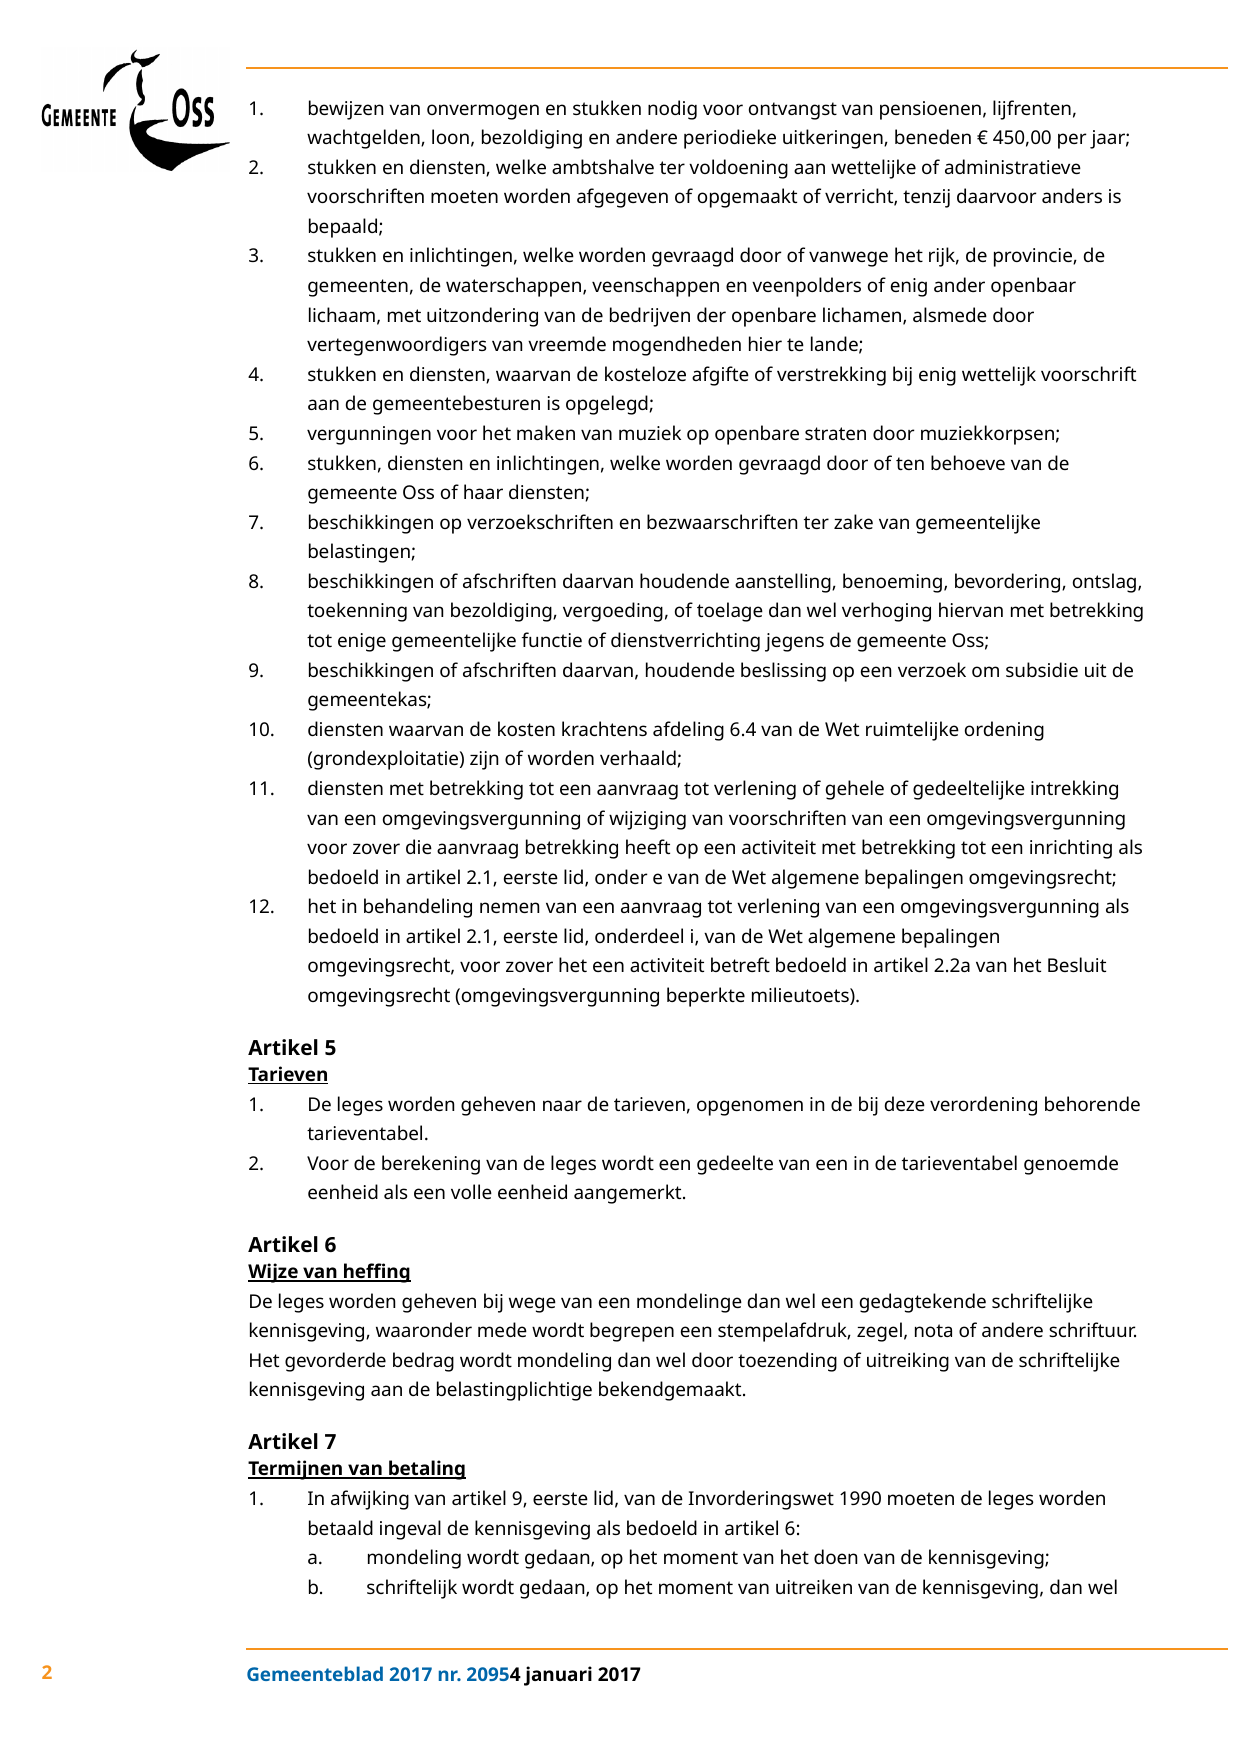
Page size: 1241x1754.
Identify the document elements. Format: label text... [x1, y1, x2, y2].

list schriftelijk wordt gedaan, op het moment van uitreiken van de kennisgeving, dan wel [307, 1574, 1152, 1599]
text De leges worden geheven bij wege van een mondelinge dan wel een gedagtekende schriftelijke kennisgeving, waaronder mede wordt begrepen een stempelafdruk, zegel, nota of andere schriftuur. Het gevorderde bedrag wordt mondeling dan wel door toezending of uitreiking van de schriftelijke kennisgeving aan de belastingplichtige bekendgemaakt. [248, 1288, 1152, 1402]
text Artikel 5 [248, 1033, 1152, 1061]
list het in behandeling nemen van een aanvraag tot verlening van een omgevingsvergunning als bedoeld in artikel 2.1, eerste lid, onderdeel i, van de Wet algemene bepalingen omgevingsrecht, voor zover het een activiteit betreft bedoeld in artikel 2.2a van het Besluit omgevingsrecht (omgevingsvergunning beperkte milieutoets). [248, 893, 1152, 1008]
list De leges worden geheven naar de tarieven, opgenomen in de bij deze verordening behorende tarieventabel. [248, 1091, 1152, 1146]
text Termijnen van betaling [248, 1456, 1152, 1481]
list Voor de berekening van de leges wordt een gedeelte van een in de tarieventabel genoemde eenheid als een volle eenheid aangemerkt. [248, 1150, 1152, 1205]
list mondeling wordt gedaan, op het moment van het doen van de kennisgeving; [307, 1544, 1152, 1570]
list stukken, diensten en inlichtingen, welke worden gevraagd door of ten behoeve van de gemeente Oss of haar diensten; [248, 450, 1152, 505]
list beschikkingen op verzoekschriften en bezwaarschriften ter zake van gemeentelijke belastingen; [248, 509, 1152, 564]
text Artikel 6 [248, 1230, 1152, 1258]
list stukken en diensten, waarvan de kosteloze afgifte of verstrekking bij enig wettelijk voorschrift aan de gemeentebesturen is opgelegd; [248, 361, 1152, 416]
list beschikkingen of afschriften daarvan houdende aanstelling, benoeming, bevordering, ontslag, toekenning van bezoldiging, vergoeding, of toelage dan wel verhoging hiervan met betrekking tot enige gemeentelijke functie of dienstverrichting jegens de gemeente Oss; [248, 568, 1152, 653]
list diensten waarvan de kosten krachtens afdeling 6.4 van de Wet ruimtelijke ordening (grondexploitatie) zijn of worden verhaald; [248, 716, 1152, 771]
list vergunningen voor het maken van muziek op openbare straten door muziekkorpsen; [248, 420, 1152, 446]
list diensten met betrekking tot een aanvraag tot verlening of gehele of gedeeltelijke intrekking van een omgevingsvergunning of wijziging van voorschriften van een omgevingsvergunning voor zover die aanvraag betrekking heeft op een activiteit met betrekking tot een inrichting als bedoeld in artikel 2.1, eerste lid, onder e van de Wet algemene bepalingen omgevingsrecht; [248, 775, 1152, 890]
list stukken en diensten, welke ambtshalve ter voldoening aan wettelijke of administratieve voorschriften moeten worden afgegeven of opgemaakt of verricht, tenzij daarvoor anders is bepaald; [248, 154, 1152, 239]
list In afwijking van artikel 9, eerste lid, van de Invorderingswet 1990 moeten de leges worden betaald ingeval de kennisgeving als bedoeld in artikel 6: [248, 1485, 1152, 1540]
list stukken en inlichtingen, welke worden gevraagd door of vanwege het rijk, de provincie, de gemeenten, de waterschappen, veenschappen en veenpolders of enig ander openbaar lichaam, met uitzondering van de bedrijven der openbare lichamen, alsmede door vertegenwoordigers van vreemde mogendheden hier te lande; [248, 243, 1152, 357]
text Wijze van heffing [248, 1258, 1152, 1284]
text Artikel 7 [248, 1427, 1152, 1456]
list beschikkingen of afschriften daarvan, houdende beslissing op een verzoek om subsidie uit de gemeentekas; [248, 657, 1152, 712]
text Tarieven [248, 1061, 1152, 1087]
picture [41, 47, 231, 172]
list bewijzen van onvermogen en stukken nodig voor ontvangst van pensioenen, lijfrenten, wachtgelden, loon, bezoldiging en andere periodieke uitkeringen, beneden € 450,00 per jaar; [248, 95, 1152, 150]
